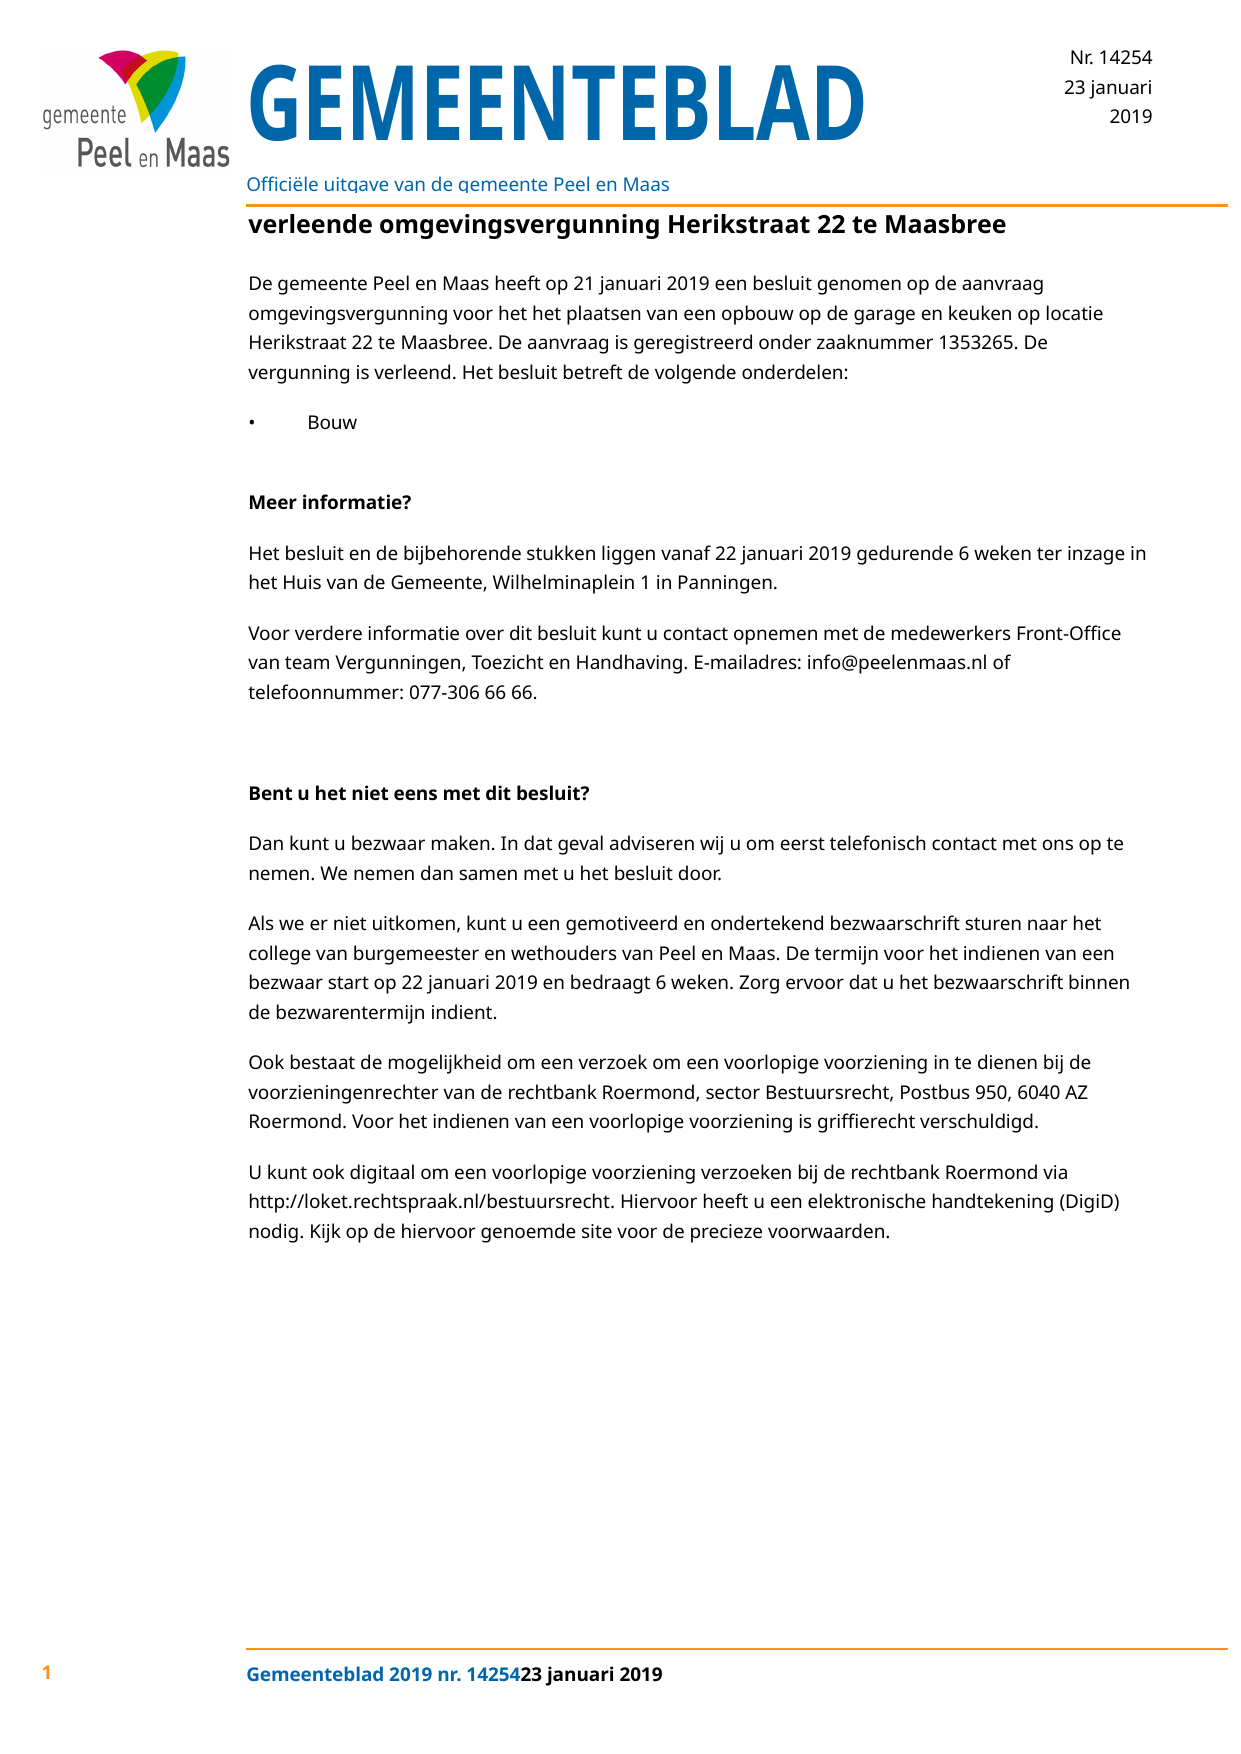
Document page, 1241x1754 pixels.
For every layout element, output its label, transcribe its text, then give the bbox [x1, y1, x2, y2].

text U kunt ook digitaal om een voorlopige voorziening verzoeken bij de rechtbank Roermond via http://loket.rechtspraak.nl/bestuursrecht. Hiervoor heeft u een elektronische handtekening (DigiD) nodig. Kijk op de hiervoor genoemde site voor de precieze voorwaarden. [248, 1159, 1152, 1244]
text Bent u het niet eens met dit besluit? [248, 780, 1152, 806]
text verleende omgevingsvergunning Herikstraat 22 te Maasbree [248, 207, 1152, 241]
list Bouw [248, 409, 1152, 435]
text Ook bestaat de mogelijkheid om een verzoek om een voorlopige voorziening in te dienen bij de voorzieningenrechter van de rechtbank Roermond, sector Bestuursrecht, Postbus 950, 6040 AZ Roermond. Voor het indienen van een voorlopige voorziening is griffierecht verschuldigd. [248, 1049, 1152, 1134]
text Het besluit en de bijbehorende stukken liggen vanaf 22 januari 2019 gedurende 6 weken ter inzage in het Huis van de Gemeente, Wilhelminaplein 1 in Panningen. [248, 540, 1152, 595]
text Voor verdere informatie over dit besluit kunt u contact opnemen met de medewerkers Front-Office van team Vergunningen, Toezicht en Handhaving. E-mailadres: info@peelenmaas.nl of telefoonnummer: 077-306 66 66. [248, 620, 1152, 705]
text Als we er niet uitkomen, kunt u een gemotiveerd en ondertekend bezwaarschrift sturen naar het college van burgemeester en wethouders van Peel en Maas. De termijn voor het indienen van een bezwaar start op 22 januari 2019 en bedraagt 6 weken. Zorg ervoor dat u het bezwaarschrift binnen de bezwarentermijn indient. [248, 910, 1152, 1025]
picture [41, 47, 231, 172]
text Dan kunt u bezwaar maken. In dat geval adviseren wij u om eerst telefonisch contact met ons op te nemen. We nemen dan samen met u het besluit door. [248, 830, 1152, 886]
text Meer informatie? [248, 489, 1152, 515]
text De gemeente Peel en Maas heeft op 21 januari 2019 een besluit genomen op de aanvraag omgevingsvergunning voor het het plaatsen van een opbouw op de garage en keuken op locatie Herikstraat 22 te Maasbree. De aanvraag is geregistreerd onder zaaknummer 1353265. De vergunning is verleend. Het besluit betreft de volgende onderdelen: [248, 270, 1152, 385]
